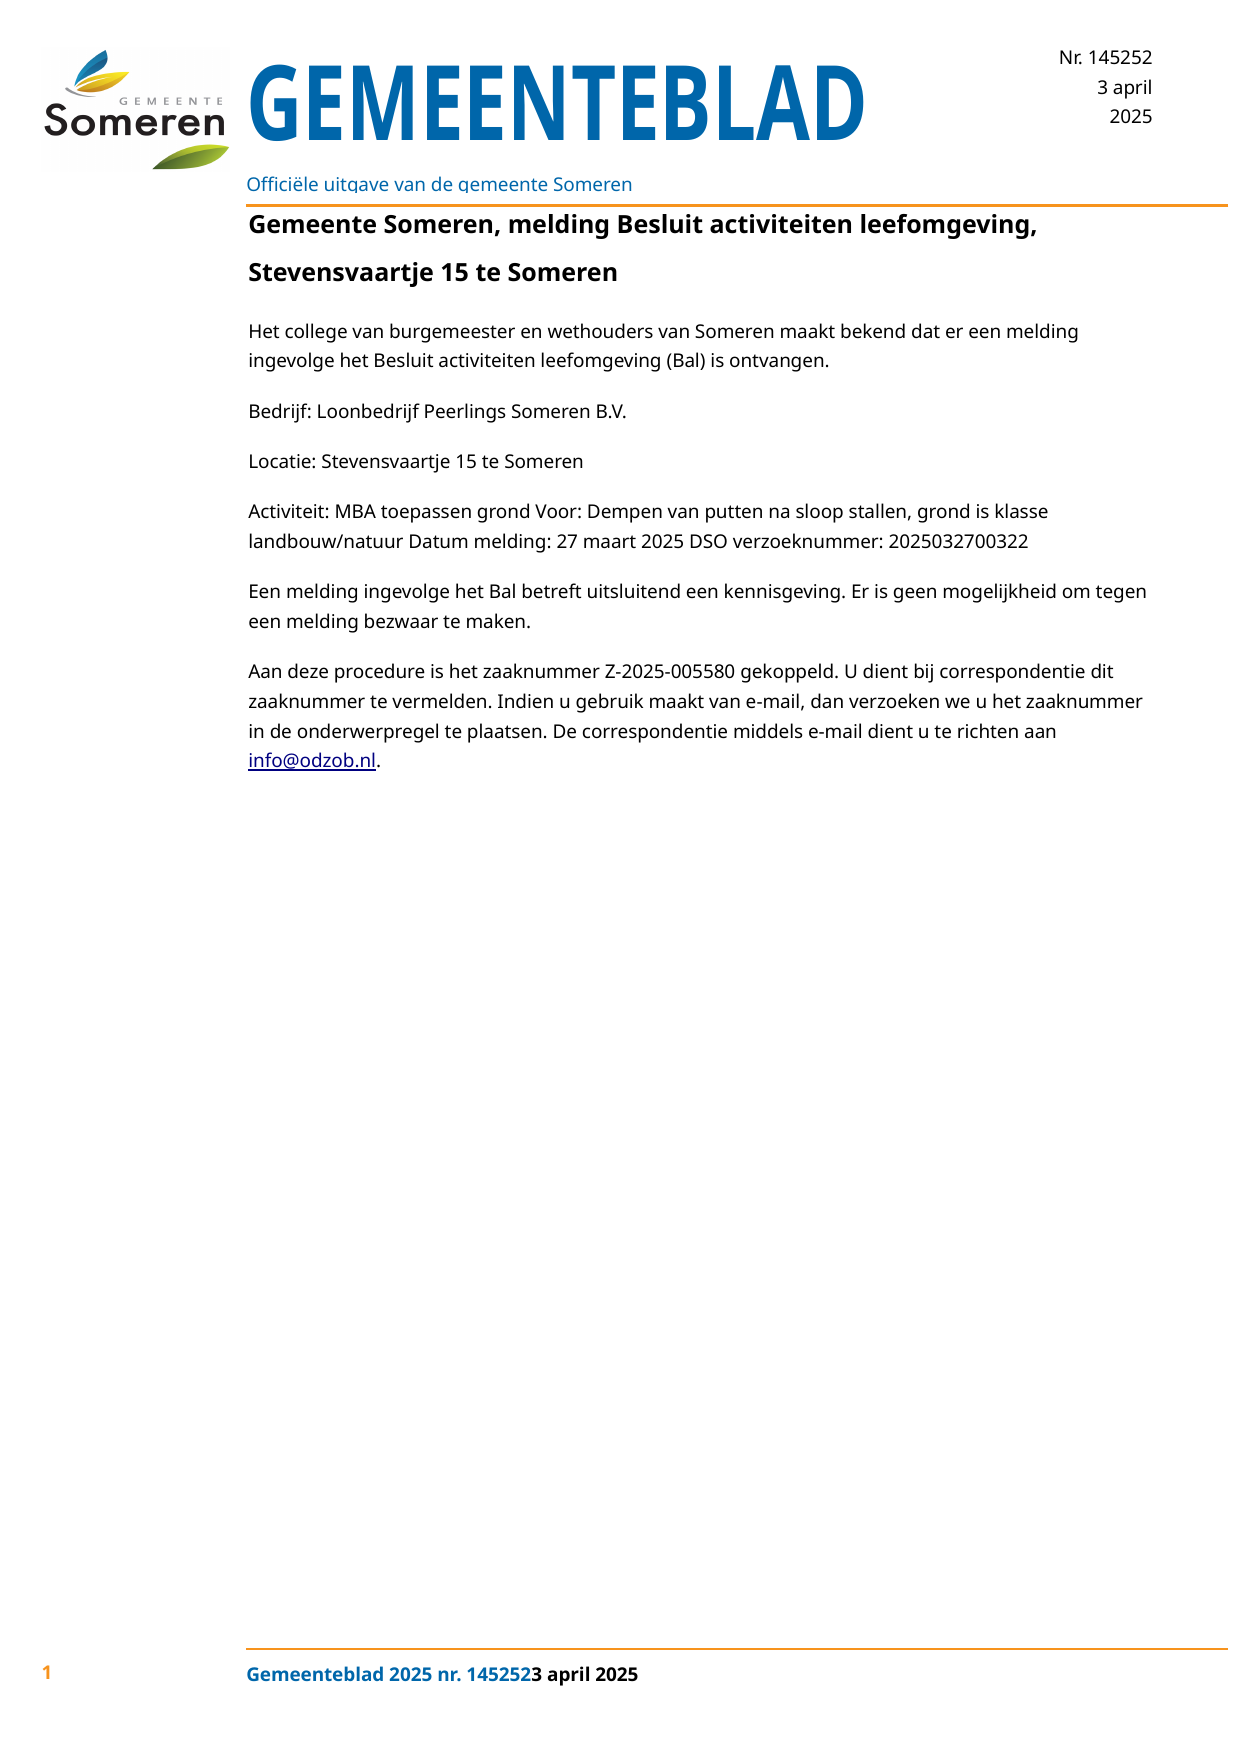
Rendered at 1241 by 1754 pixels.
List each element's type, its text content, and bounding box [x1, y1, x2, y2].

picture [41, 47, 231, 172]
text Een melding ingevolge het Bal betreft uitsluitend een kennisgeving. Er is geen mogelijkheid om tegen een melding bezwaar te maken. [248, 579, 1152, 634]
text Gemeente Someren, melding Besluit activiteiten leefomgeving, Stevensvaartje 15​ te Someren [248, 207, 1152, 288]
text Locatie: Stevensvaartje 15​ te Someren [248, 448, 1152, 474]
text Aan deze procedure is het zaaknummer Z-2025-005580 gekoppeld. U dient bij correspondentie dit zaaknummer te vermelden. Indien u gebruik maakt van e-mail, dan verzoeken we u het zaaknummer in de onderwerpregel te plaatsen. De correspondentie middels e-mail dient u te richten aan info@odzob.nl. [248, 659, 1152, 773]
text Bedrijf: Loonbedrijf Peerlings Someren B.V. [248, 398, 1152, 424]
text Activiteit: MBA toepassen grond Voor: Dempen van putten na sloop stallen, grond is klasse landbouw/natuur Datum melding: 27 maart 2025 DSO verzoeknummer: 2025032700322 [248, 499, 1152, 554]
text Het college van burgemeester en wethouders van Someren maakt bekend dat er een melding ingevolge het Besluit activiteiten leefomgeving (Bal) is ontvangen. [248, 318, 1152, 373]
